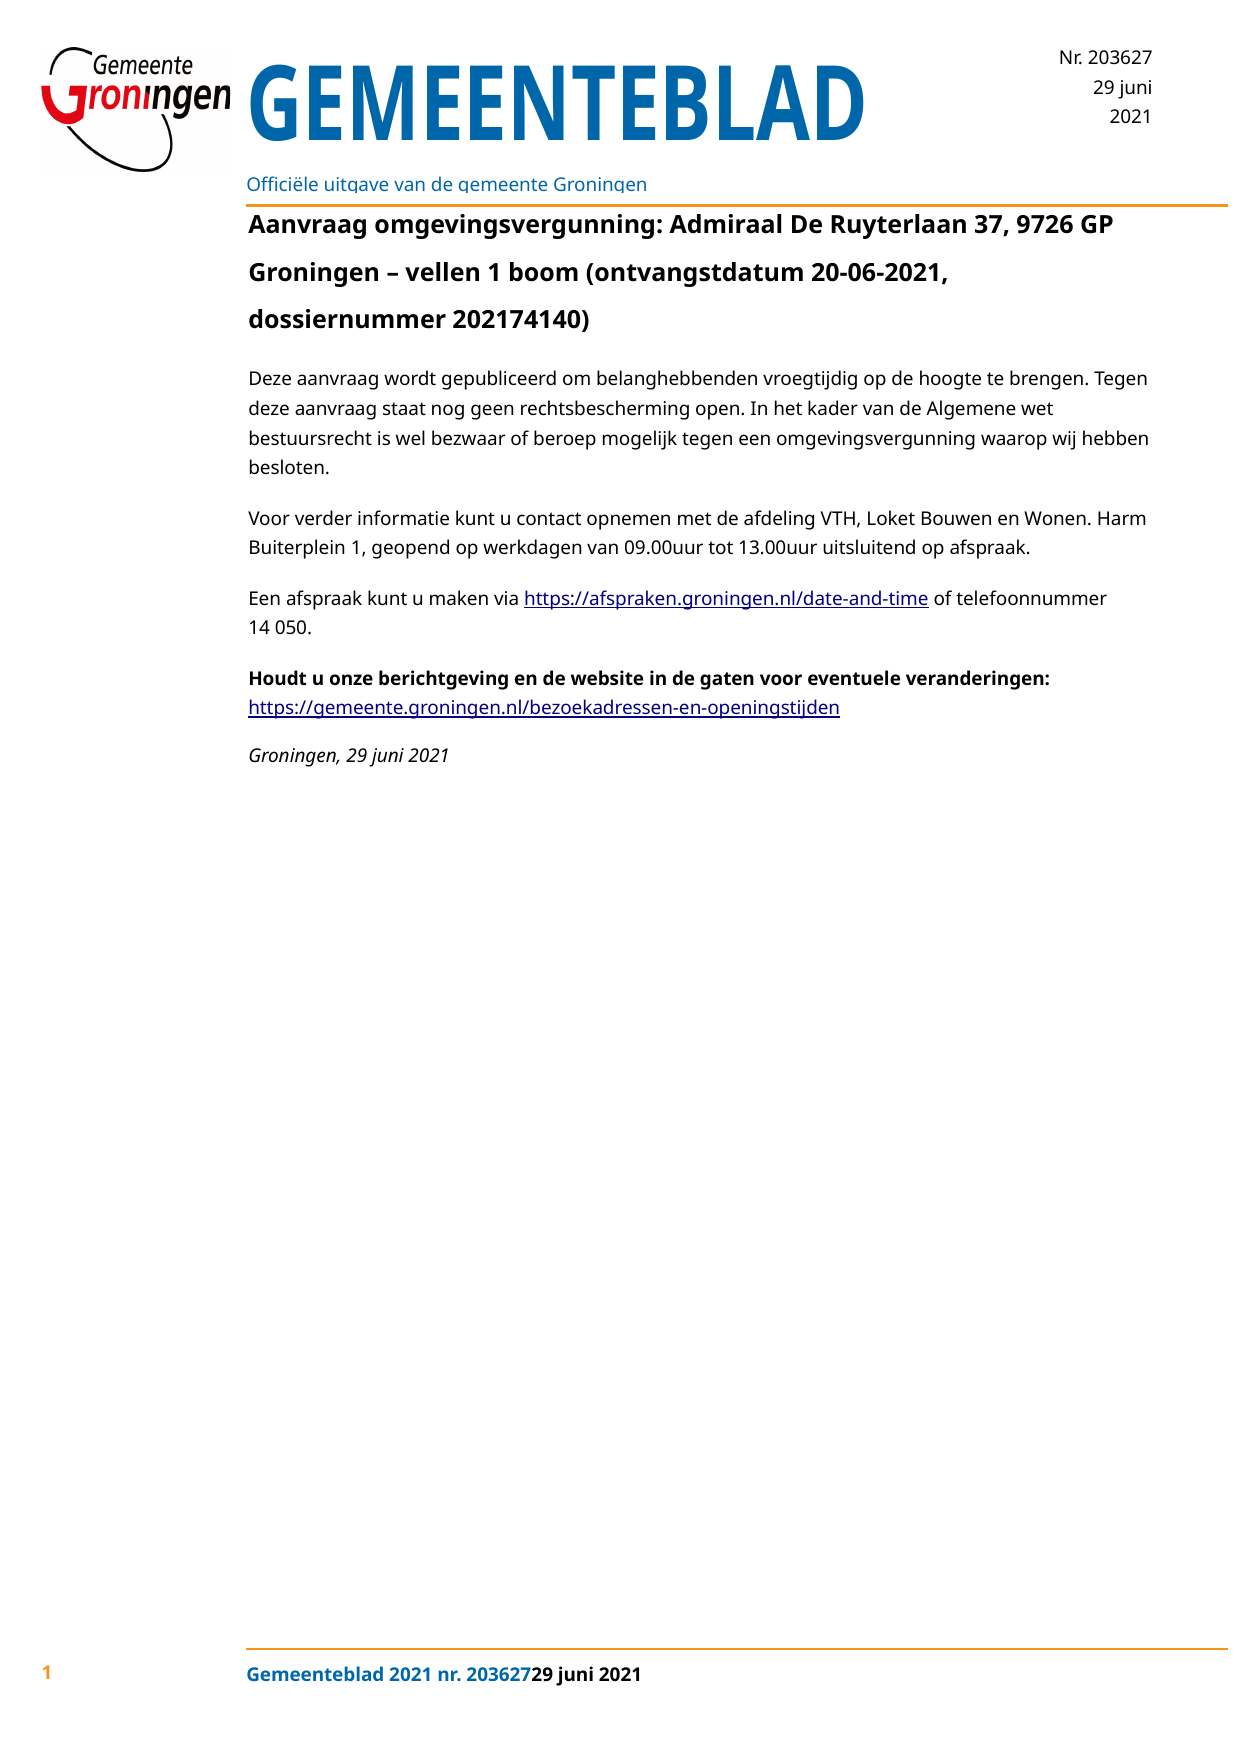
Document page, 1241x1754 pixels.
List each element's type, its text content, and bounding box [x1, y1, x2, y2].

text Groningen, 29 juni 2021 [248, 742, 1152, 768]
text Voor verder informatie kunt u contact opnemen met de afdeling VTH, Loket Bouwen en Wonen. Harm Buiterplein 1, geopend op werkdagen van 09.00uur tot 13.00uur uitsluitend op afspraak. [248, 505, 1152, 560]
picture [41, 47, 231, 172]
text Aanvraag omgevingsvergunning: Admiraal De Ruyterlaan 37, 9726 GP Groningen – vellen 1 boom (ontvangstdatum 20-06-2021, dossiernummer 202174140) [248, 207, 1152, 336]
text Houdt u onze berichtgeving en de website in de gaten voor eventuele veranderingen: https://gemeente.groningen.nl/bezoekadressen-en-openingstijden [248, 665, 1152, 720]
text Een afspraak kunt u maken via https://afspraken.groningen.nl/date-and-time of telefoonnummer 14 050. [248, 585, 1152, 640]
text Deze aanvraag wordt gepubliceerd om belanghebbenden vroegtijdig op de hoogte te brengen. Tegen deze aanvraag staat nog geen rechtsbescherming open. In het kader van de Algemene wet bestuursrecht is wel bezwaar of beroep mogelijk tegen een omgevingsvergunning waarop wij hebben besloten. [248, 366, 1152, 480]
